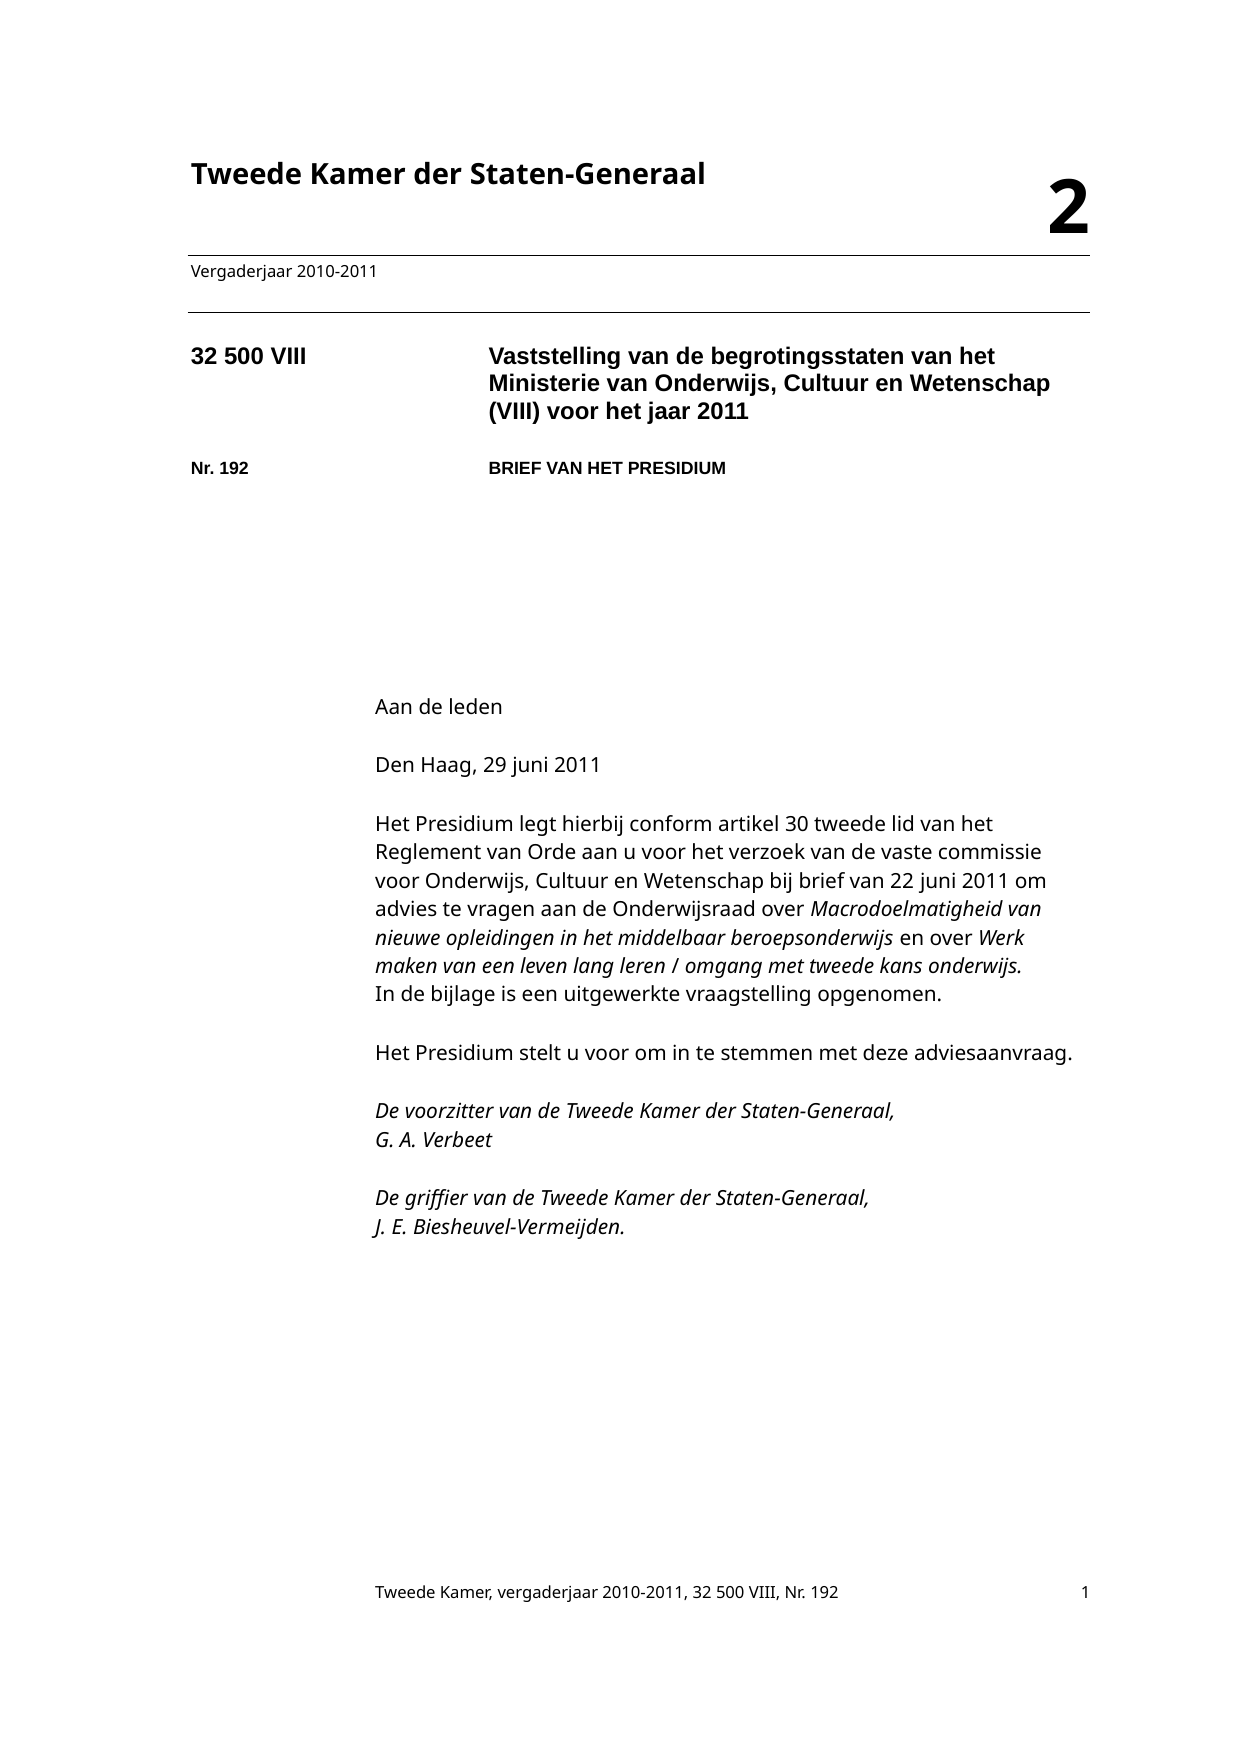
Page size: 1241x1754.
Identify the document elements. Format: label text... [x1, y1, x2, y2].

table_cell [485, 256, 1090, 312]
text In de bijlage is een uitgewerkte vraagstelling opgenomen. [375, 979, 1090, 1008]
text G. A. Verbeet [375, 1125, 1090, 1153]
text De griffier van de Tweede Kamer der Staten-Generaal, [375, 1183, 1090, 1212]
text De voorzitter van de Tweede Kamer der Staten-Generaal, [375, 1096, 1090, 1125]
table_cell Vergaderjaar 2010-2011 [188, 256, 485, 312]
table_cell Nr. 192 [188, 455, 485, 573]
table_header 2 [910, 150, 1090, 255]
text J. E. Biesheuvel-Vermeijden. [375, 1212, 1090, 1240]
table_cell Vaststelling van de begrotingsstaten van het Ministerie van Onderwijs, Cultuur en Wetenschap (VIII) voor het jaar 2011 [485, 339, 1090, 454]
table_cell [188, 313, 485, 339]
table_cell 32 500 VIII [188, 339, 485, 454]
table_cell BRIEF VAN HET PRESIDIUM [485, 455, 1090, 573]
text Aan de leden [375, 692, 1090, 721]
table_header Tweede Kamer der Staten-Generaal [188, 150, 909, 255]
table_cell [485, 313, 1090, 339]
text Het Presidium stelt u voor om in te stemmen met deze adviesaanvraag. [375, 1038, 1090, 1066]
text Den Haag, 29 juni 2011 [375, 751, 1090, 779]
text Het Presidium legt hierbij conform artikel 30 tweede lid van het Reglement van Orde aan u voor het verzoek van de vaste commissie voor Onderwijs, Cultuur en Wetenschap bij brief van 22 juni 2011 om advies te vragen aan de Onderwijsraad over Macrodoelmatigheid van nieuwe opleidingen in het middelbaar beroepsonderwijs en over Werk maken van een leven lang leren / omgang met tweede kans onderwijs. [375, 809, 1090, 979]
